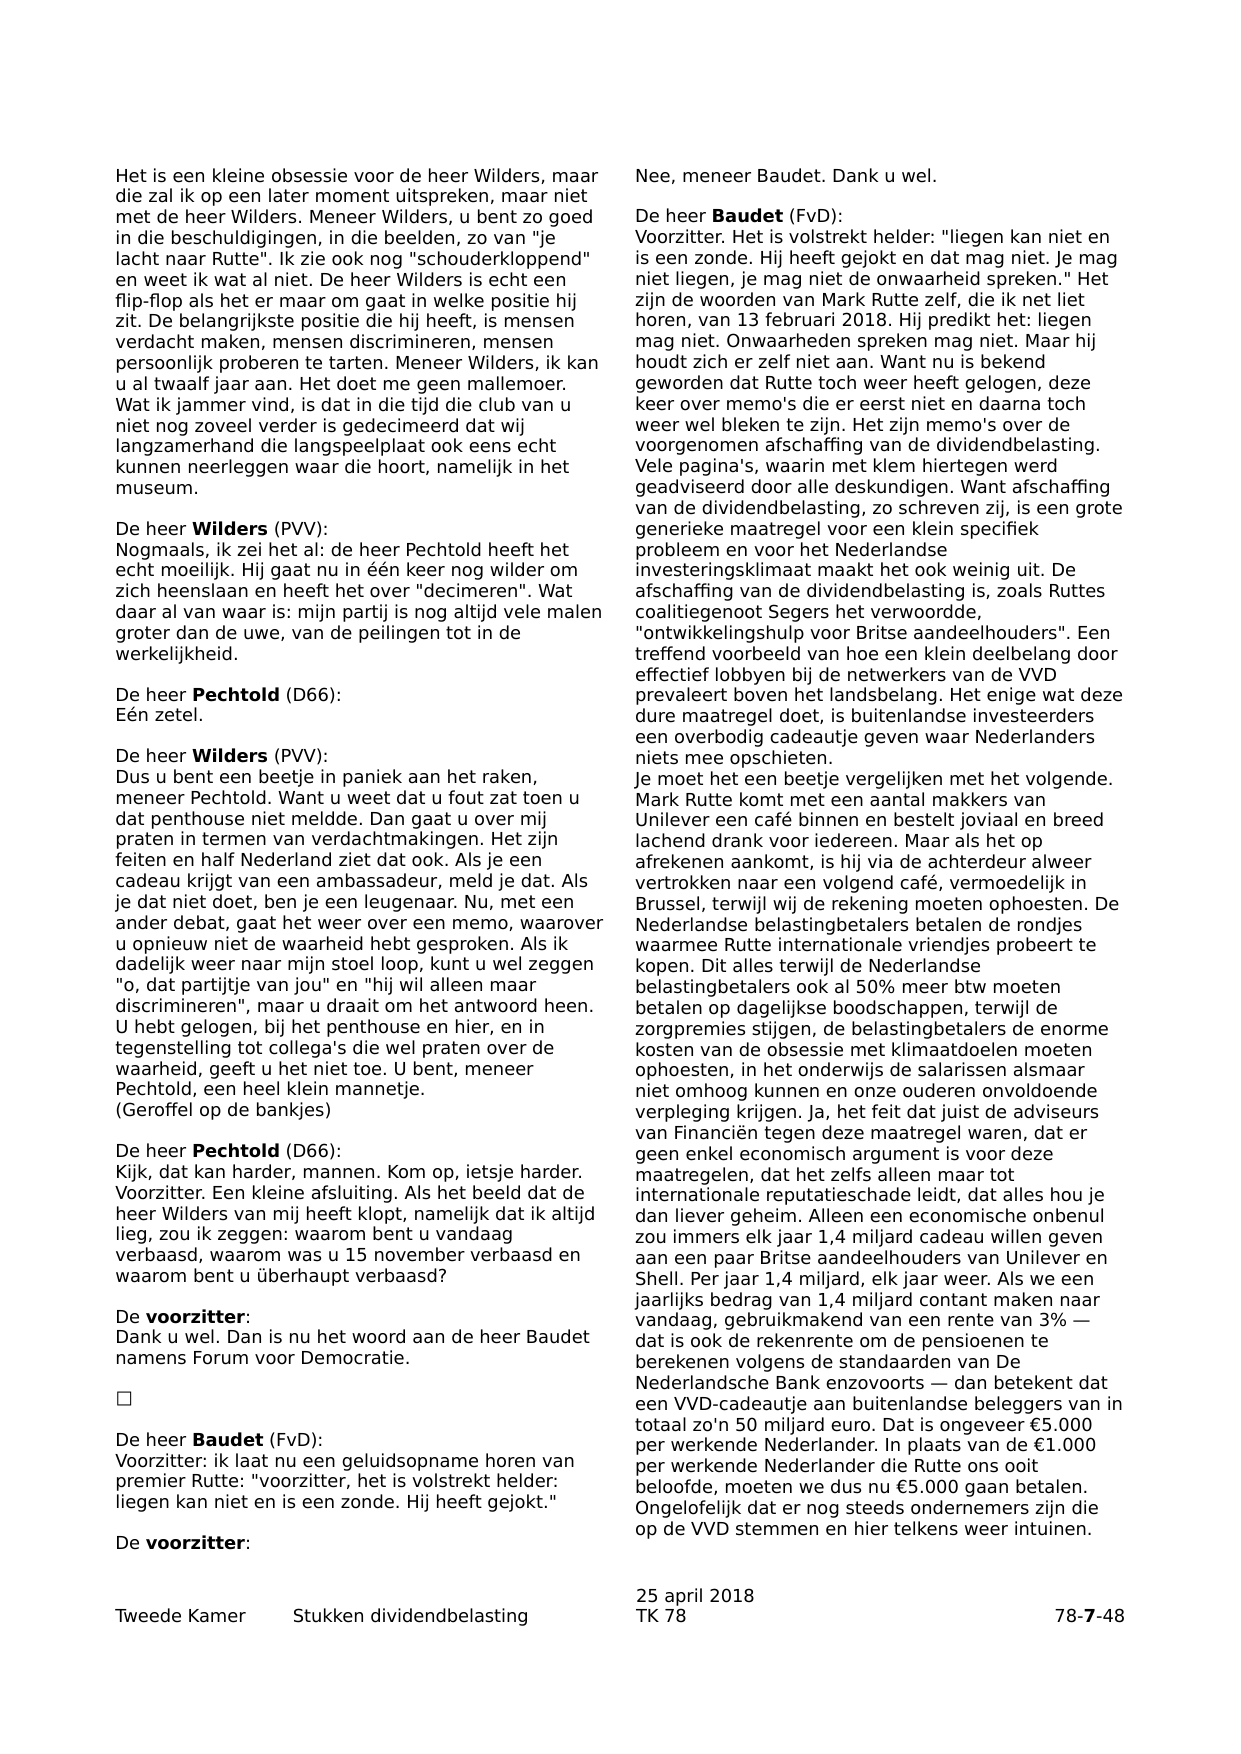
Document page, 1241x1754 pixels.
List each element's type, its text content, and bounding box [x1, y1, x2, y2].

text Nogmaals, ik zei het al: de heer Pechtold heeft het echt moeilijk. Hij gaat nu in één keer nog wilder om zich heenslaan en heeft het over "decimeren". Wat daar al van waar is: mijn partij is nog altijd vele malen groter dan de uwe, van de peilingen tot in de werkelijkheid. [115, 539, 605, 664]
text (Geroffel op de bankjes) [115, 1100, 605, 1121]
text Nee, meneer Baudet. Dank u wel. [635, 165, 1125, 186]
text De heer Pechtold (D66): [115, 684, 605, 705]
text Het is een kleine obsessie voor de heer Wilders, maar die zal ik op een later moment uitspreken, maar niet met de heer Wilders. Meneer Wilders, u bent zo goed in die beschuldigingen, in die beelden, zo van "je lacht naar Rutte". Ik zie ook nog "schouderkloppend" en weet ik wat al niet. De heer Wilders is echt een flip-flop als het er maar om gaat in welke positie hij zit. De belangrijkste positie die hij heeft, is mensen verdacht maken, mensen discrimineren, mensen persoonlijk proberen te tarten. Meneer Wilders, ik kan u al twaalf jaar aan. Het doet me geen mallemoer. Wat ik jammer vind, is dat in die tijd die club van u niet nog zoveel verder is gedecimeerd dat wij langzamerhand die langspeelplaat ook eens echt kunnen neerleggen waar die hoort, namelijk in het museum. [115, 165, 605, 499]
text Eén zetel. [115, 705, 605, 726]
text De heer Wilders (PVV): [115, 746, 605, 767]
text De heer Baudet (FvD): [115, 1430, 605, 1450]
text Dank u wel. Dan is nu het woord aan de heer Baudet namens Forum voor Democratie. [115, 1327, 605, 1369]
text ⬜ [115, 1389, 605, 1410]
text De voorzitter: [115, 1533, 605, 1554]
text De voorzitter: [115, 1307, 605, 1327]
text Dus u bent een beetje in paniek aan het raken, meneer Pechtold. Want u weet dat u fout zat toen u dat penthouse niet meldde. Dan gaat u over mij praten in termen van verdachtmakingen. Het zijn feiten en half Nederland ziet dat ook. Als je een cadeau krijgt van een ambassadeur, meld je dat. Als je dat niet doet, ben je een leugenaar. Nu, met een ander debat, gaat het weer over een memo, waarover u opnieuw niet de waarheid hebt gesproken. Als ik dadelijk weer naar mijn stoel loop, kunt u wel zeggen "o, dat partijtje van jou" en "hij wil alleen maar discrimineren", maar u draait om het antwoord heen. U hebt gelogen, bij het penthouse en hier, en in tegenstelling tot collega's die wel praten over de waarheid, geeft u het niet toe. U bent, meneer Pechtold, een heel klein mannetje. [115, 767, 605, 1100]
text Voorzitter. Het is volstrekt helder: "liegen kan niet en is een zonde. Hij heeft gejokt en dat mag niet. Je mag niet liegen, je mag niet de onwaarheid spreken." Het zijn de woorden van Mark Rutte zelf, die ik net liet horen, van 13 februari 2018. Hij predikt het: liegen mag niet. Onwaarheden spreken mag niet. Maar hij houdt zich er zelf niet aan. Want nu is bekend geworden dat Rutte toch weer heeft gelogen, deze keer over memo's die er eerst niet en daarna toch weer wel bleken te zijn. Het zijn memo's over de voorgenomen afschaffing van de dividendbelasting. Vele pagina's, waarin met klem hiertegen werd geadviseerd door alle deskundigen. Want afschaffing van de dividendbelasting, zo schreven zij, is een grote generieke maatregel voor een klein specifiek probleem en voor het Nederlandse investeringsklimaat maakt het ook weinig uit. De afschaffing van de dividendbelasting is, zoals Ruttes coalitiegenoot Segers het verwoordde, "ontwikkelingshulp voor Britse aandeelhouders". Een treffend voorbeeld van hoe een klein deelbelang door effectief lobbyen bij de netwerkers van de VVD prevaleert boven het landsbelang. Het enige wat deze dure maatregel doet, is buitenlandse investeerders een overbodig cadeautje geven waar Nederlanders niets mee opschieten. [635, 227, 1125, 768]
text De heer Wilders (PVV): [115, 519, 605, 539]
text Voorzitter: ik laat nu een geluidsopname horen van premier Rutte: "voorzitter, het is volstrekt helder: liegen kan niet en is een zonde. Hij heeft gejokt." [115, 1450, 605, 1513]
text Je moet het een beetje vergelijken met het volgende. Mark Rutte komt met een aantal makkers van Unilever een café binnen en bestelt joviaal en breed lachend drank voor iedereen. Maar als het op afrekenen aankomt, is hij via de achterdeur alweer vertrokken naar een volgend café, vermoedelijk in Brussel, terwijl wij de rekening moeten ophoesten. De Nederlandse belastingbetalers betalen de rondjes waarmee Rutte internationale vriendjes probeert te kopen. Dit alles terwijl de Nederlandse belastingbetalers ook al 50% meer btw moeten betalen op dagelijkse boodschappen, terwijl de zorgpremies stijgen, de belastingbetalers de enorme kosten van de obsessie met klimaatdoelen moeten ophoesten, in het onderwijs de salarissen alsmaar niet omhoog kunnen en onze ouderen onvoldoende verpleging krijgen. Ja, het feit dat juist de adviseurs van Financiën tegen deze maatregel waren, dat er geen enkel economisch argument is voor deze maatregelen, dat het zelfs alleen maar tot internationale reputatieschade leidt, dat alles hou je dan liever geheim. Alleen een economische onbenul zou immers elk jaar 1,4 miljard cadeau willen geven aan een paar Britse aandeelhouders van Unilever en Shell. Per jaar 1,4 miljard, elk jaar weer. Als we een jaarlijks bedrag van 1,4 miljard contant maken naar vandaag, gebruikmakend van een rente van 3% — dat is ook de rekenrente om de pensioenen te berekenen volgens de standaarden van De Nederlandsche Bank enzovoorts — dan betekent dat een VVD-cadeautje aan buitenlandse beleggers van in totaal zo'n 50 miljard euro. Dat is ongeveer €5.000 per werkende Nederlander. In plaats van de €1.000 per werkende Nederlander die Rutte ons ooit beloofde, moeten we dus nu €5.000 gaan betalen. Ongelofelijk dat er nog steeds ondernemers zijn die op de VVD stemmen en hier telkens weer intuinen. [635, 768, 1125, 1539]
text De heer Baudet (FvD): [635, 206, 1125, 227]
text Kijk, dat kan harder, mannen. Kom op, ietsje harder. [115, 1162, 605, 1182]
text Voorzitter. Een kleine afsluiting. Als het beeld dat de heer Wilders van mij heeft klopt, namelijk dat ik altijd lieg, zou ik zeggen: waarom bent u vandaag verbaasd, waarom was u 15 november verbaasd en waarom bent u überhaupt verbaasd? [115, 1182, 605, 1287]
text De heer Pechtold (D66): [115, 1141, 605, 1162]
